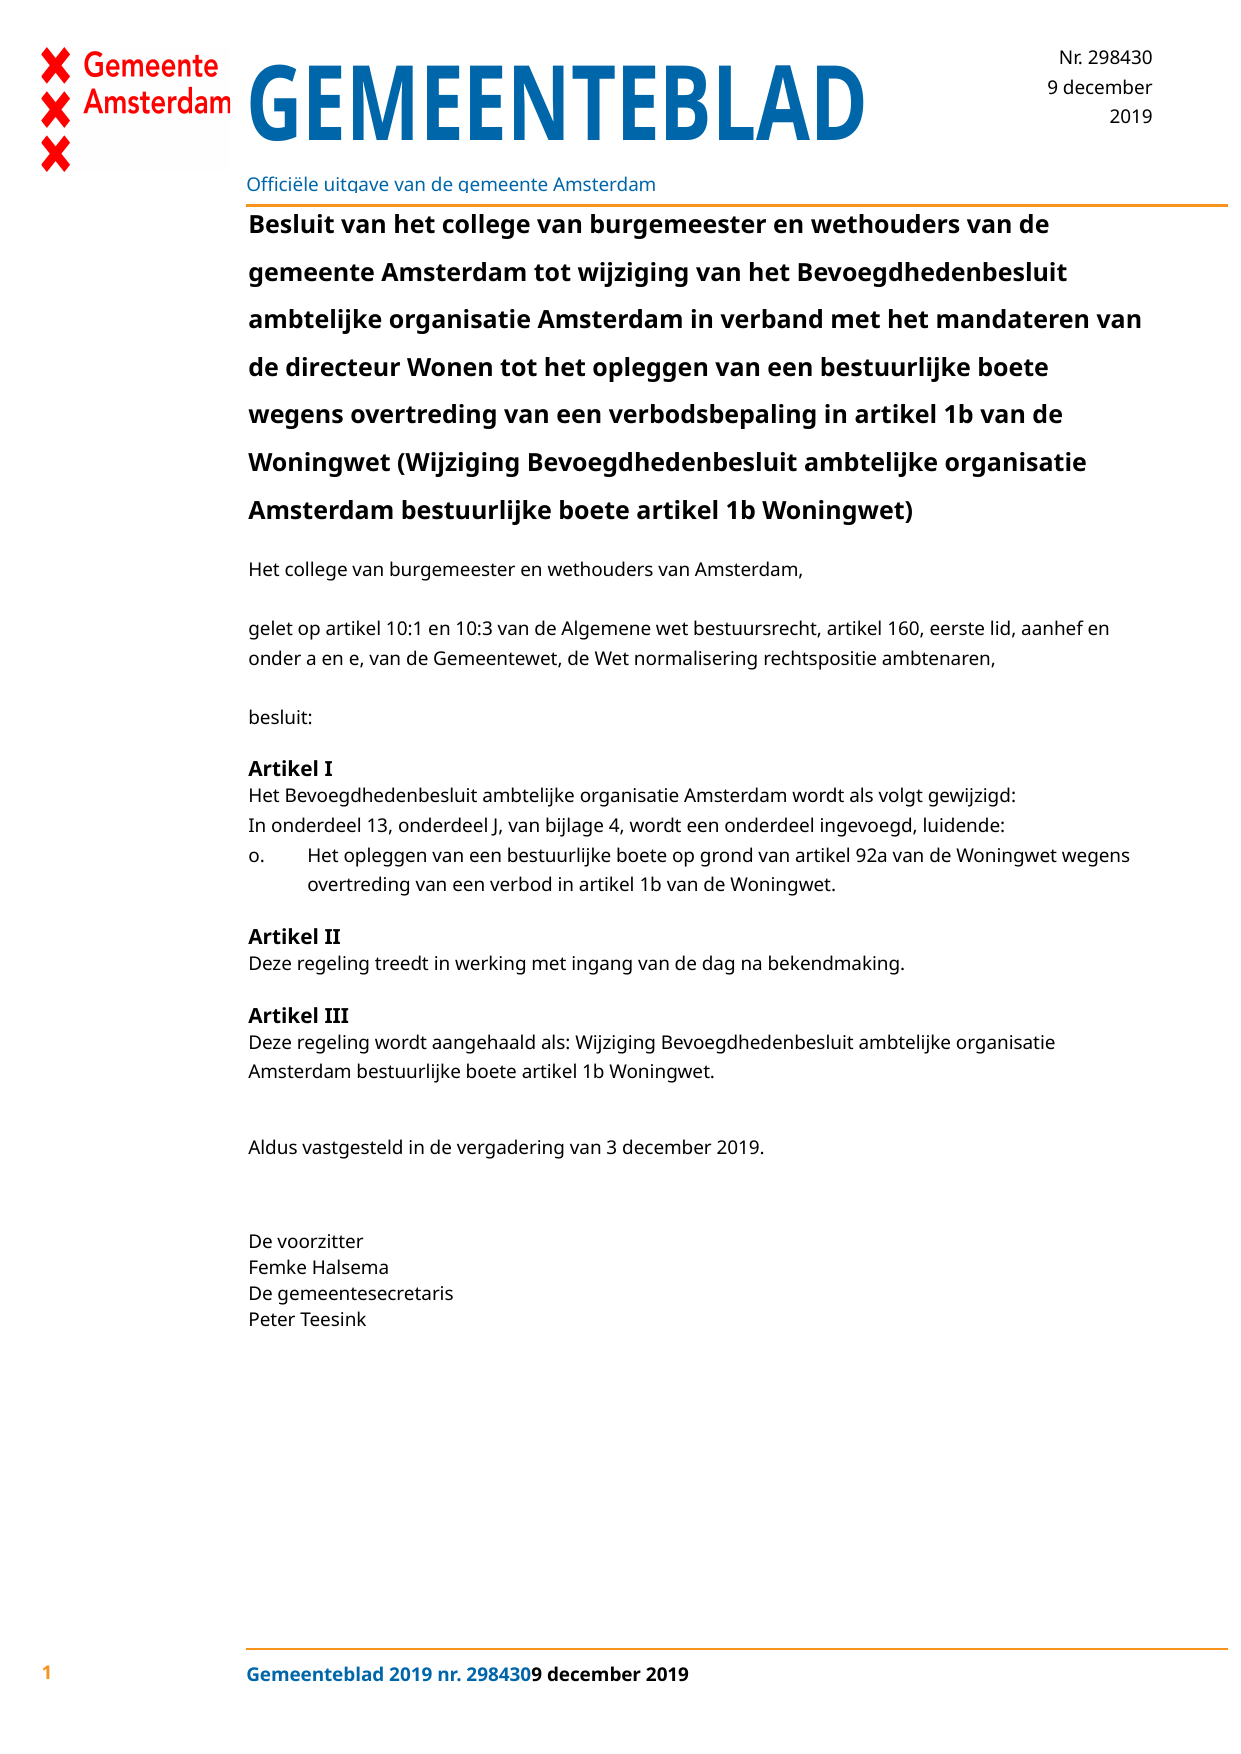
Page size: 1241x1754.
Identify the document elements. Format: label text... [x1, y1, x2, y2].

text In onderdeel 13, onderdeel J, van bijlage 4, wordt een onderdeel ingevoegd, luidende: [248, 812, 1152, 838]
text Artikel II [248, 922, 1152, 950]
text De gemeentesecretaris [248, 1280, 1152, 1306]
text Aldus vastgesteld in de vergadering van 3 december 2019. [248, 1139, 1152, 1158]
text Artikel I [248, 754, 1152, 783]
text Peter Teesink [248, 1306, 1152, 1332]
text Artikel III [248, 1001, 1152, 1029]
text Het Bevoegdhedenbesluit ambtelijke organisatie Amsterdam wordt als volgt gewijzigd: [248, 783, 1152, 808]
text Besluit van het college van burgemeester en wethouders van de gemeente Amsterdam tot wijziging van het Bevoegdhedenbesluit ambtelijke organisatie Amsterdam in verband met het mandateren van de directeur Wonen tot het opleggen van een bestuurlijke boete wegens overtreding van een verbodsbepaling in artikel 1b van de Woningwet (Wijziging Bevoegdhedenbesluit ambtelijke organisatie Amsterdam bestuurlijke boete artikel 1b Woningwet) [248, 207, 1152, 526]
picture [41, 47, 231, 172]
text Femke Halsema [248, 1254, 1152, 1280]
list Het opleggen van een bestuurlijke boete op grond van artikel 92a van de Woningwet wegens overtreding van een verbod in artikel 1b van de Woningwet. [248, 842, 1152, 897]
text De voorzitter [248, 1229, 1152, 1254]
text Deze regeling wordt aangehaald als: Wijziging Bevoegdhedenbesluit ambtelijke organisatie Amsterdam bestuurlijke boete artikel 1b Woningwet. [248, 1029, 1152, 1084]
text Deze regeling treedt in werking met ingang van de dag na bekendmaking. [248, 950, 1152, 976]
text besluit: [248, 704, 1152, 729]
text Het college van burgemeester en wethouders van Amsterdam, [248, 556, 1152, 582]
text gelet op artikel 10:1 en 10:3 van de Algemene wet bestuursrecht, artikel 160, eerste lid, aanhef en onder a en e, van de Gemeentewet, de Wet normalisering rechtspositie ambtenaren, [248, 615, 1152, 670]
